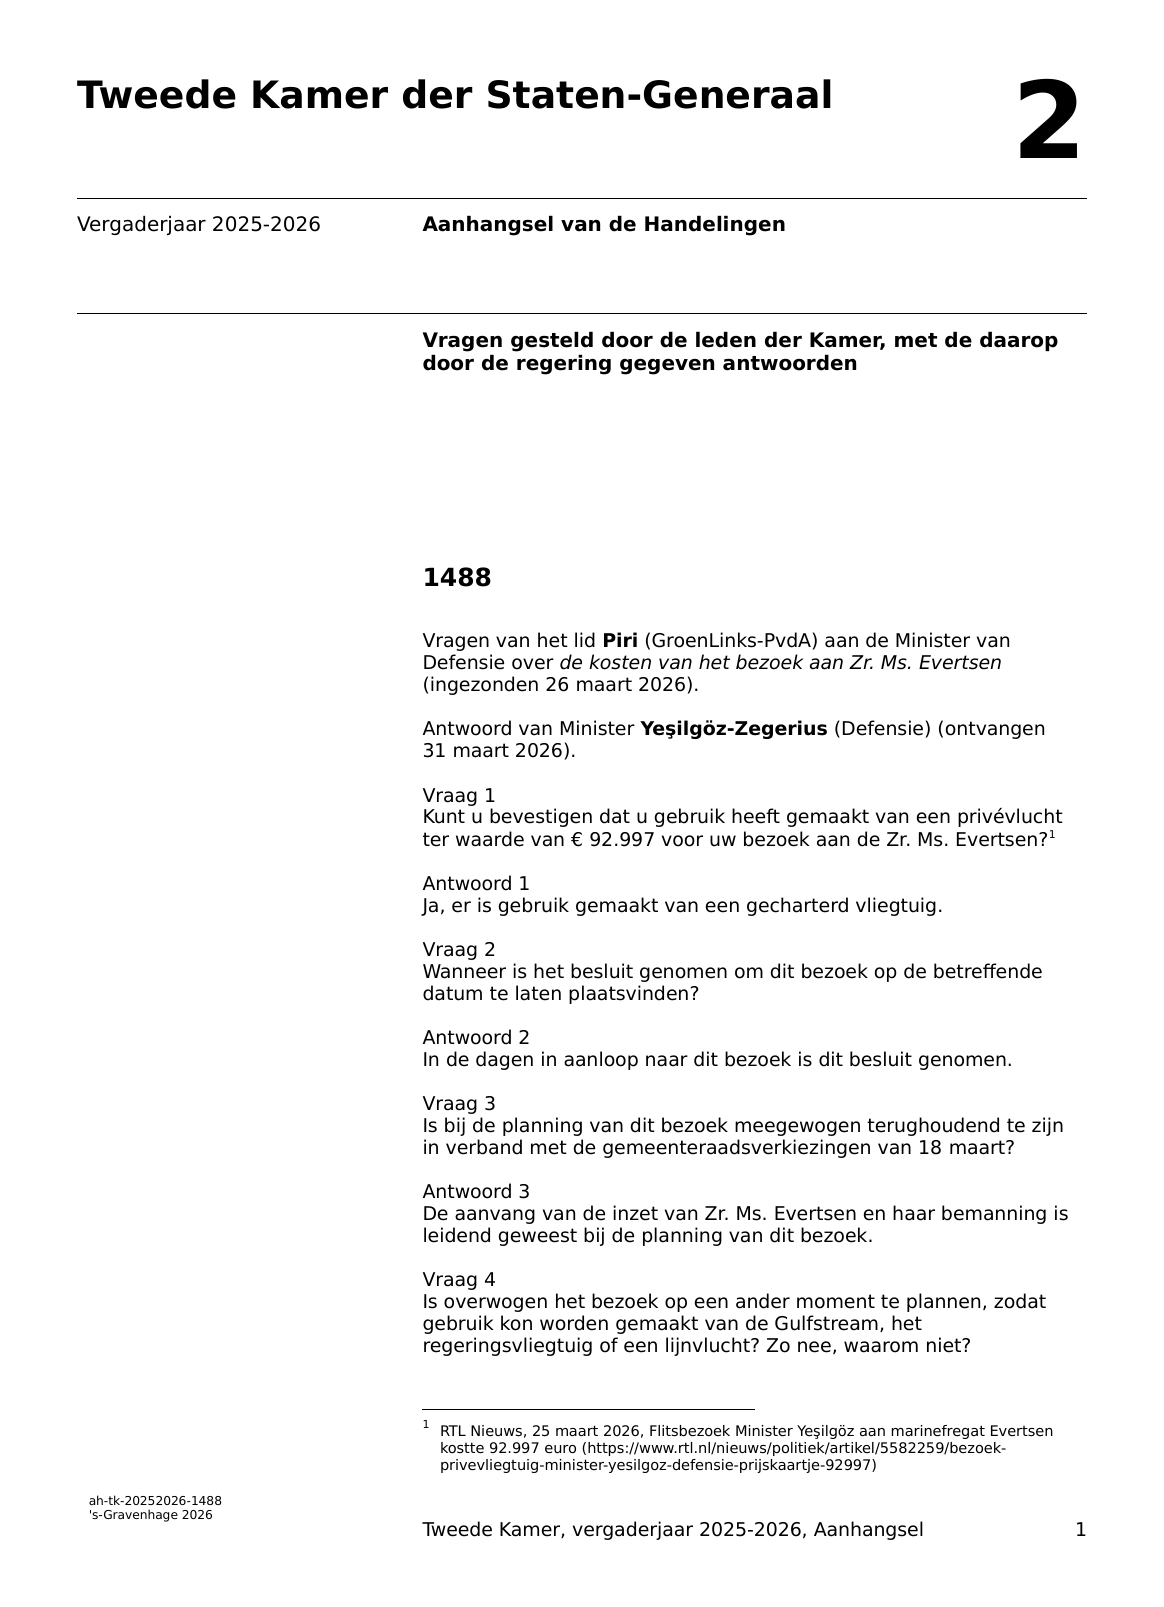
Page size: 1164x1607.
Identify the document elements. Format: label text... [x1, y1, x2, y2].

text Vragen van het lid Piri (GroenLinks-PvdA) aan de Minister van Defensie over de kosten van het bezoek aan Zr. Ms. Evertsen (ingezonden 26 maart 2026). [422, 630, 1087, 696]
text ah-tk-20252026-1488 [88, 1494, 323, 1508]
text De aanvang van de inzet van Zr. Ms. Evertsen en haar bemanning is leidend geweest bij de planning van dit bezoek. [422, 1203, 1087, 1247]
table_header 2 [886, 59, 1087, 198]
table_cell Vergaderjaar 2025-2026 [77, 199, 422, 313]
text Antwoord 1 [422, 873, 1087, 894]
text Vraag 2 [422, 939, 1087, 961]
table_header Tweede Kamer der Staten-Generaal [77, 59, 886, 198]
text Antwoord 2 [422, 1027, 1087, 1049]
text 1488 [422, 563, 1087, 592]
text Wanneer is het besluit genomen om dit bezoek op de betreffende datum te laten plaatsvinden? [422, 961, 1087, 1005]
table_cell Aanhangsel van de Handelingen [422, 199, 1087, 313]
text Ja, er is gebruik gemaakt van een gecharterd vliegtuig. [422, 894, 1087, 917]
table_cell Vragen gesteld door de leden der Kamer, met de daarop door de regering gegeven antwoorden [422, 314, 1087, 375]
text Is bij de planning van dit bezoek meegewogen terughoudend te zijn in verband met de gemeenteraadsverkiezingen van 18 maart? [422, 1115, 1087, 1159]
text Antwoord van Minister Yeşilgöz-Zegerius (Defensie) (ontvangen 31 maart 2026). [422, 718, 1087, 762]
table_cell [77, 314, 422, 375]
text Is overwogen het bezoek op een ander moment te plannen, zodat gebruik kon worden gemaakt van de Gulfstream, het regeringsvliegtuig of een lijnvlucht? Zo nee, waarom niet? [422, 1291, 1087, 1357]
text Vraag 1 [422, 784, 1087, 806]
text Vraag 4 [422, 1269, 1087, 1291]
text Kunt u bevestigen dat u gebruik heeft gemaakt van een privévlucht ter waarde van € 92.997 voor uw bezoek aan de Zr. Ms. Evertsen? [422, 806, 1087, 850]
text Vraag 3 [422, 1093, 1087, 1115]
text In de dagen in aanloop naar dit bezoek is dit besluit genomen. [422, 1049, 1087, 1071]
text RTL Nieuws, 25 maart 2026, Flitsbezoek Minister Yeşilgöz aan marinefregat Evertsen kostte 92.997 euro (https://www.rtl.nl/nieuws/politiek/artikel/5582259/bezoek-privevliegtuig-minister-yesilgoz-defensie-prijskaartje-92997) [422, 1418, 1087, 1474]
text Antwoord 3 [422, 1181, 1087, 1203]
text 's-Gravenhage 2026 [88, 1508, 323, 1522]
